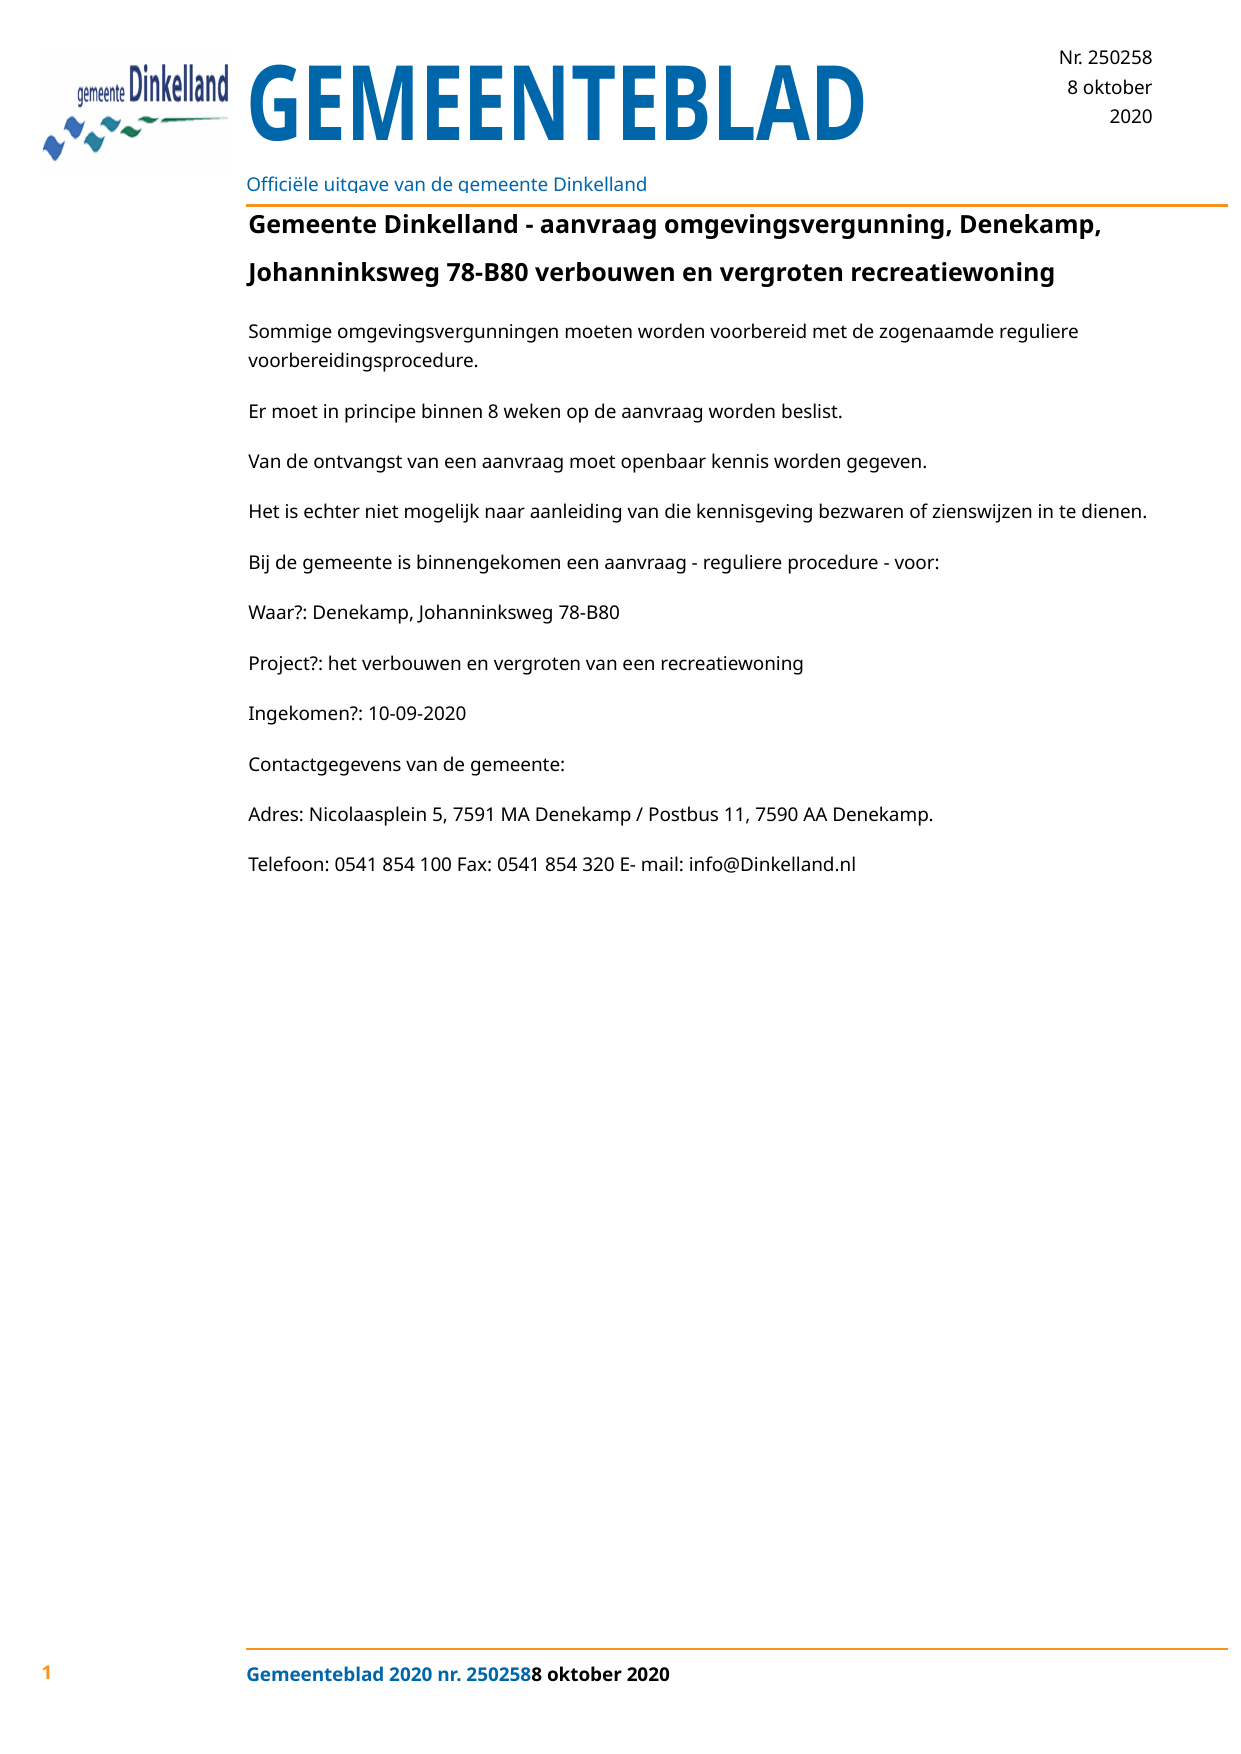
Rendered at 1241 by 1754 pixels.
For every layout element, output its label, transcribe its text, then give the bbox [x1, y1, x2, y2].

text Bij de gemeente is binnengekomen een aanvraag - reguliere procedure - voor: [248, 549, 1152, 575]
text Contactgegevens van de gemeente: [248, 751, 1152, 777]
text Het is echter niet mogelijk naar aanleiding van die kennisgeving bezwaren of zienswijzen in te dienen. [248, 499, 1152, 524]
text Gemeente Dinkelland - aanvraag omgevingsvergunning, Denekamp, Johanninksweg 78-B80 verbouwen en vergroten recreatiewoning [248, 207, 1152, 288]
text Waar?: Denekamp, Johanninksweg 78-B80 [248, 599, 1152, 625]
picture [41, 47, 231, 172]
text Van de ontvangst van een aanvraag moet openbaar kennis worden gegeven. [248, 448, 1152, 474]
text Project?: het verbouwen en vergroten van een recreatiewoning [248, 650, 1152, 676]
text Adres: Nicolaasplein 5, 7591 MA Denekamp / Postbus 11, 7590 AA Denekamp. [248, 801, 1152, 827]
text Telefoon: 0541 854 100 Fax: 0541 854 320 E- mail: info@Dinkelland.nl [248, 852, 1152, 877]
text Sommige omgevingsvergunningen moeten worden voorbereid met de zogenaamde reguliere voorbereidingsprocedure. [248, 318, 1152, 373]
text Ingekomen?: 10-09-2020 [248, 700, 1152, 726]
text Er moet in principe binnen 8 weken op de aanvraag worden beslist. [248, 398, 1152, 424]
